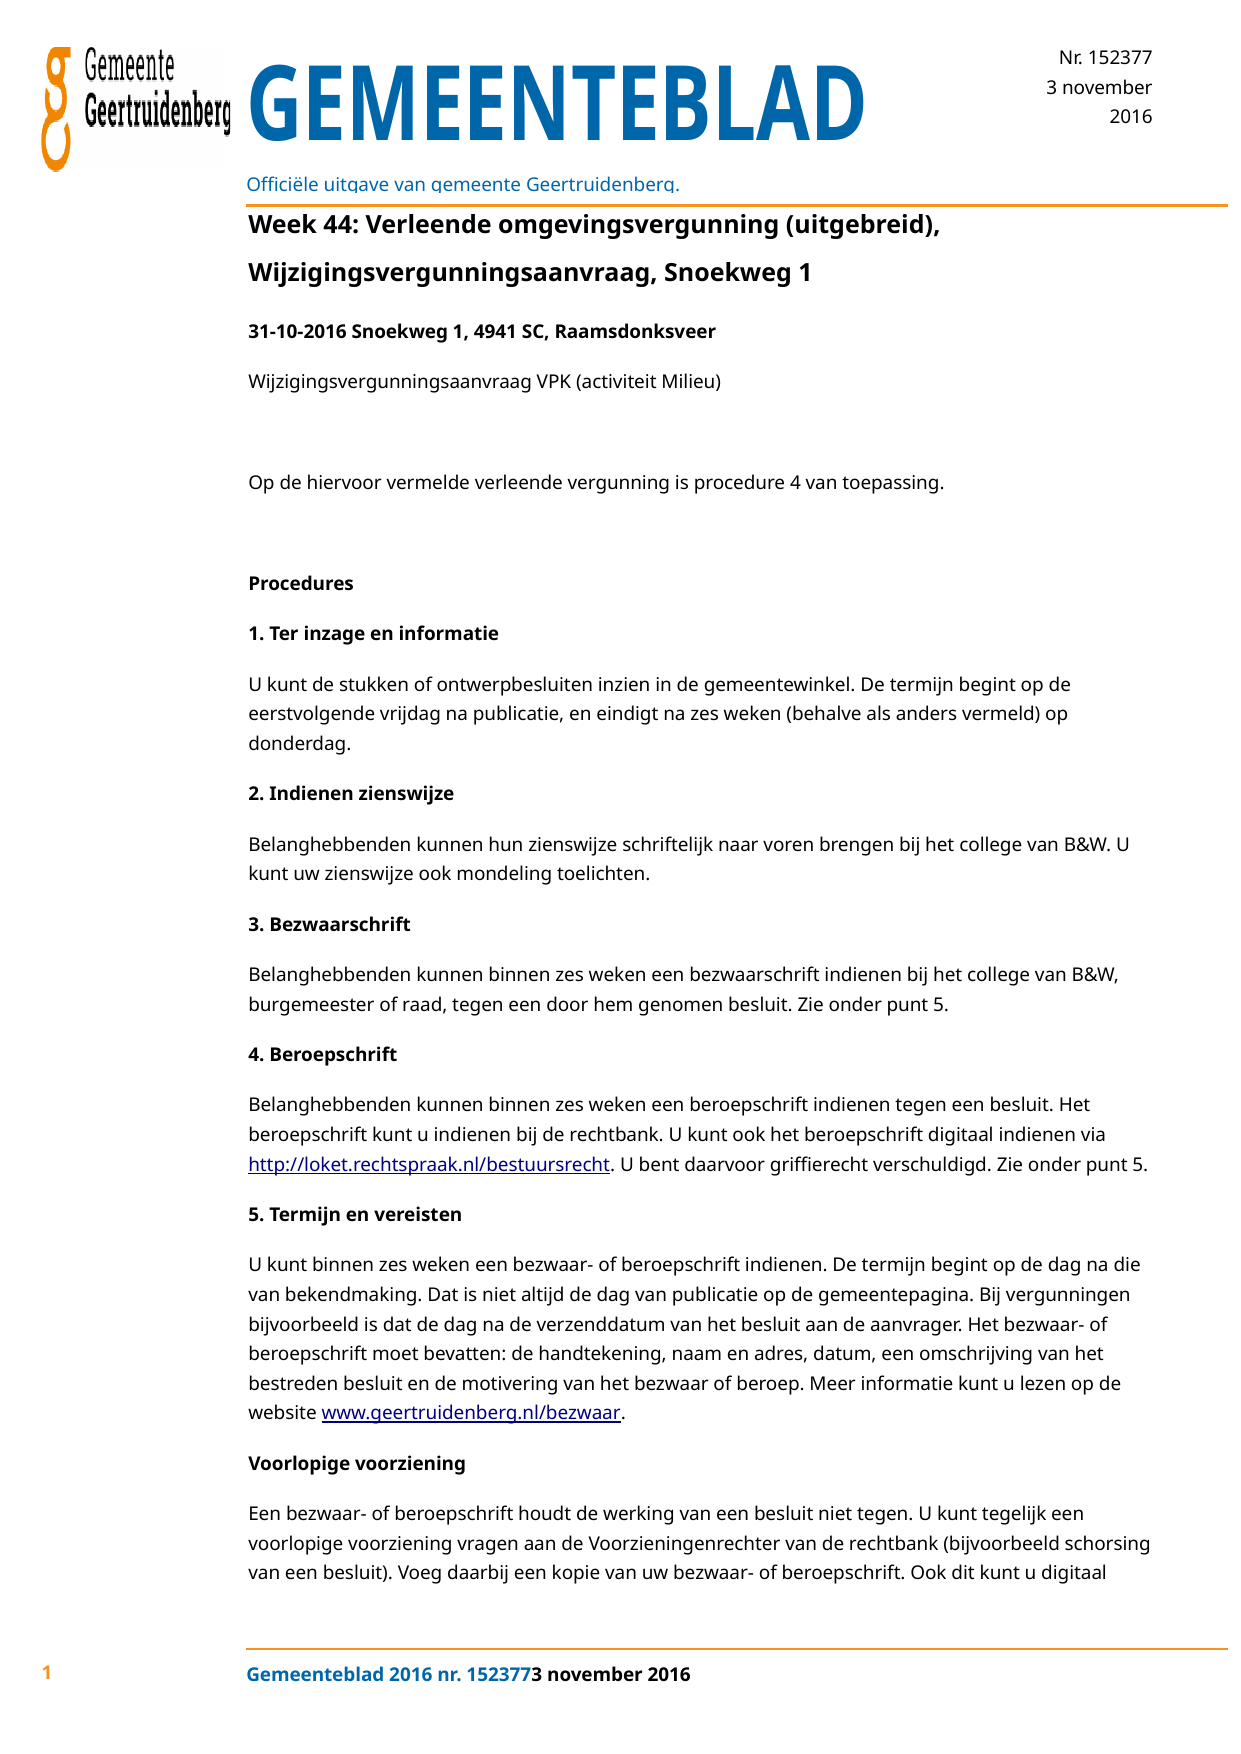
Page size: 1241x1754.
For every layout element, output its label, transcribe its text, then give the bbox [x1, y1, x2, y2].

text Week 44: Verleende omgevingsvergunning (uitgebreid), Wijzigingsvergunningsaanvraag, Snoekweg 1 [248, 207, 1152, 288]
text Een bezwaar- of beroepschrift houdt de werking van een besluit niet tegen. U kunt tegelijk een voorlopige voorziening vragen aan de Voorzieningenrechter van de rechtbank (bijvoorbeeld schorsing van een besluit). Voeg daarbij een kopie van uw bezwaar- of beroepschrift. Ook dit kunt u digitaal [248, 1500, 1152, 1585]
text 31-10-2016 Snoekweg 1, 4941 SC, Raamsdonksveer [248, 318, 1152, 344]
text 3. Bezwaarschrift [248, 911, 1152, 937]
text Belanghebbenden kunnen binnen zes weken een beroepschrift indienen tegen een besluit. Het beroepschrift kunt u indienen bij de rechtbank. U kunt ook het beroepschrift digitaal indienen via http://loket.rechtspraak.nl/bestuursrecht. U bent daarvoor griffierecht verschuldigd. Zie onder punt 5. [248, 1092, 1152, 1177]
text 5. Termijn en vereisten [248, 1201, 1152, 1227]
text Procedures [248, 570, 1152, 596]
text U kunt de stukken of ontwerpbesluiten inzien in de gemeentewinkel. De termijn begint op de eerstvolgende vrijdag na publicatie, en eindigt na zes weken (behalve als anders vermeld) op donderdag. [248, 671, 1152, 756]
text 2. Indienen zienswijze [248, 780, 1152, 806]
text 4. Beroepschrift [248, 1041, 1152, 1067]
text Wijzigingsvergunningsaanvraag VPK (activiteit Milieu) [248, 368, 1152, 394]
text Belanghebbenden kunnen hun zienswijze schriftelijk naar voren brengen bij het college van B&W. U kunt uw zienswijze ook mondeling toelichten. [248, 831, 1152, 886]
text 1. Ter inzage en informatie [248, 620, 1152, 646]
picture [41, 47, 231, 172]
text Op de hiervoor vermelde verleende vergunning is procedure 4 van toepassing. [248, 469, 1152, 495]
text Voorlopige voorziening [248, 1450, 1152, 1476]
text U kunt binnen zes weken een bezwaar- of beroepschrift indienen. De termijn begint op de dag na die van bekendmaking. Dat is niet altijd de dag van publicatie op de gemeentepagina. Bij vergunningen bijvoorbeeld is dat de dag na de verzenddatum van het besluit aan de aanvrager. Het bezwaar- of beroepschrift moet bevatten: de handtekening, naam en adres, datum, een omschrijving van het bestreden besluit en de motivering van het bezwaar of beroep. Meer informatie kunt u lezen op de website www.geertruidenberg.nl/bezwaar. [248, 1252, 1152, 1425]
text Belanghebbenden kunnen binnen zes weken een bezwaarschrift indienen bij het college van B&W, burgemeester of raad, tegen een door hem genomen besluit. Zie onder punt 5. [248, 961, 1152, 1017]
